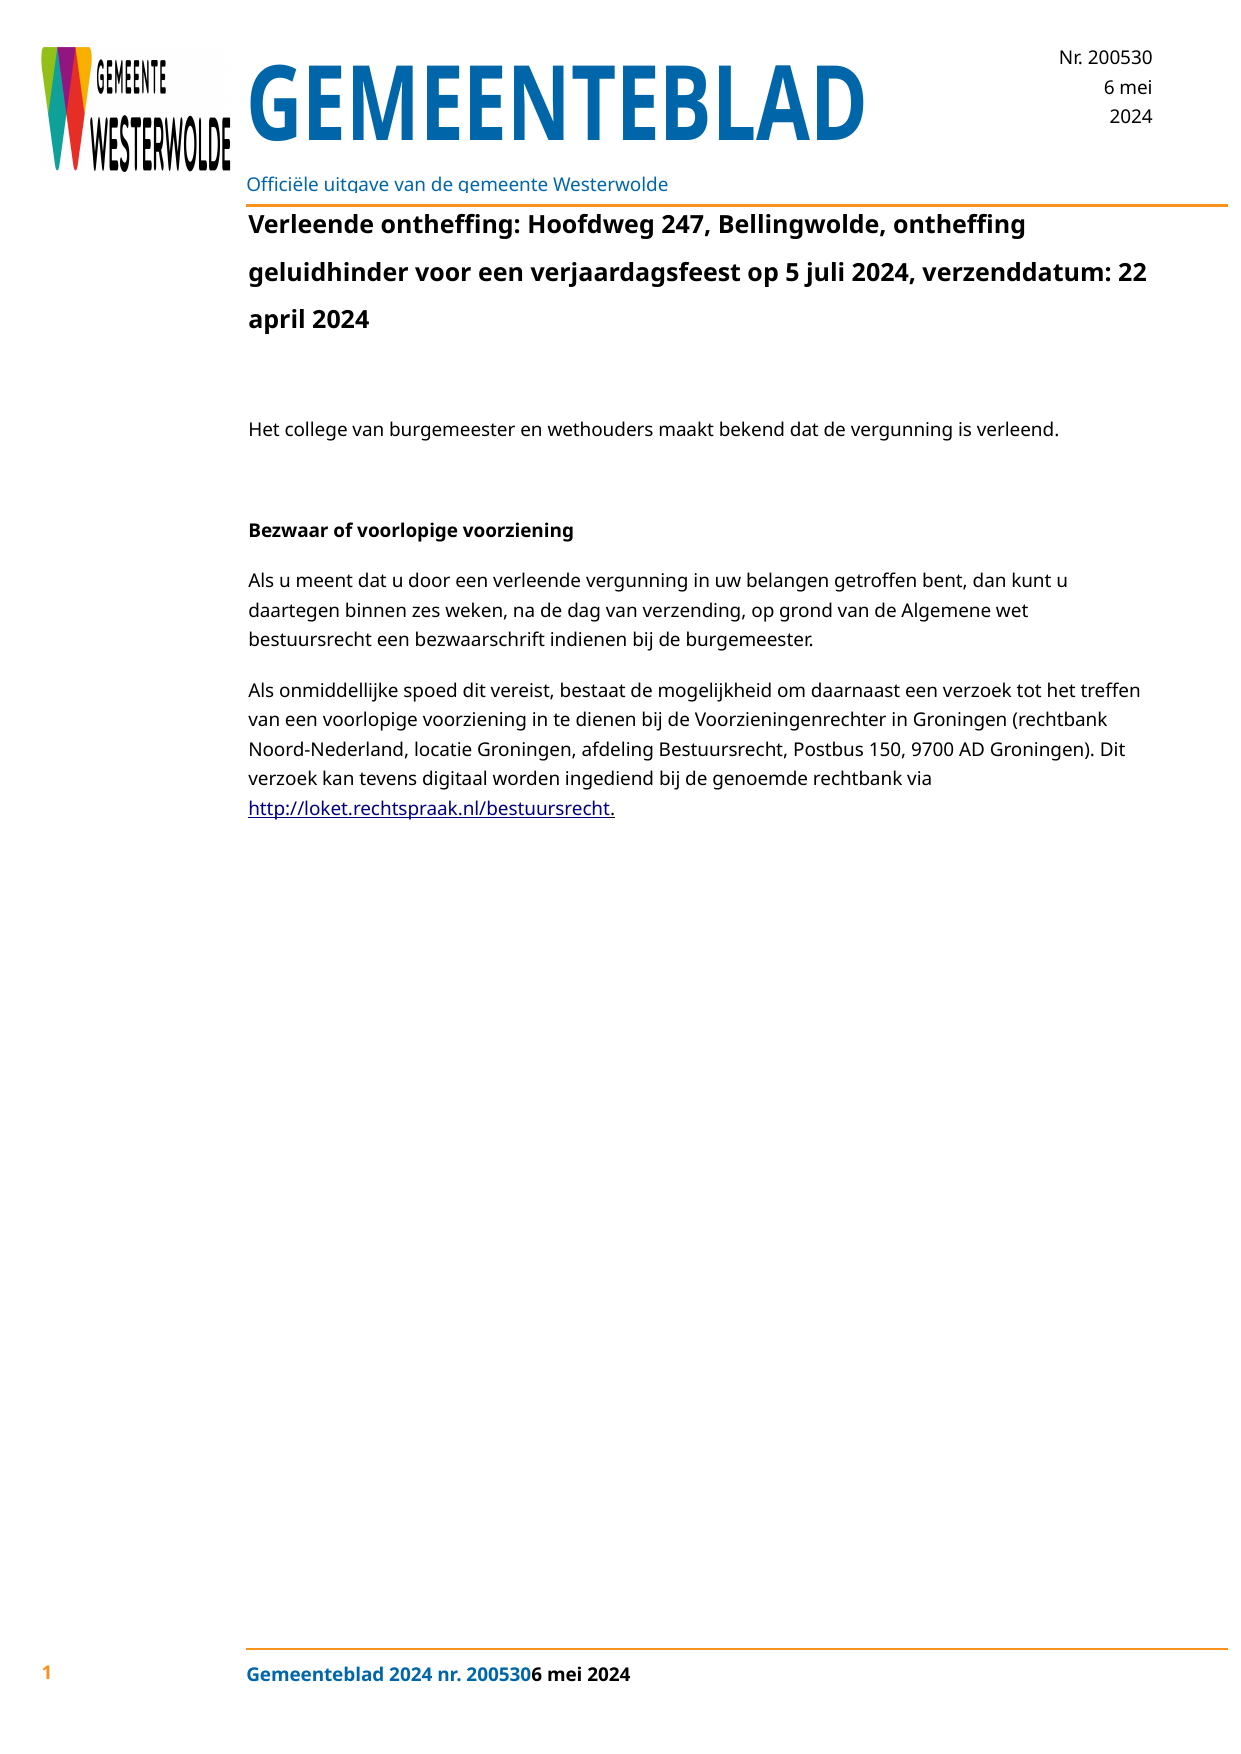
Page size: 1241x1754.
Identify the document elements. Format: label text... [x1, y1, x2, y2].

text Verleende ontheffing: Hoofdweg 247, Bellingwolde, ontheffing geluidhinder voor een verjaardagsfeest op 5 juli 2024, verzenddatum: 22 april 2024 [248, 207, 1152, 336]
picture [41, 47, 231, 172]
text Als u meent dat u door een verleende vergunning in uw belangen getroffen bent, dan kunt u daartegen binnen zes weken, na de dag van verzending, op grond van de Algemene wet bestuursrecht een bezwaarschrift indienen bij de burgemeester. [248, 567, 1152, 652]
text Als onmiddellijke spoed dit vereist, bestaat de mogelijkheid om daarnaast een verzoek tot het treffen van een voorlopige voorziening in te dienen bij de Voorzieningenrechter in Groningen (rechtbank Noord-Nederland, locatie Groningen, afdeling Bestuursrecht, Postbus 150, 9700 AD Groningen). Dit verzoek kan tevens digitaal worden ingediend bij de genoemde rechtbank via http://loket.rechtspraak.nl/bestuursrecht. [248, 677, 1152, 821]
text Bezwaar of voorlopige voorziening [248, 517, 1152, 542]
text Het college van burgemeester en wethouders maakt bekend dat de vergunning is verleend. [248, 416, 1152, 442]
